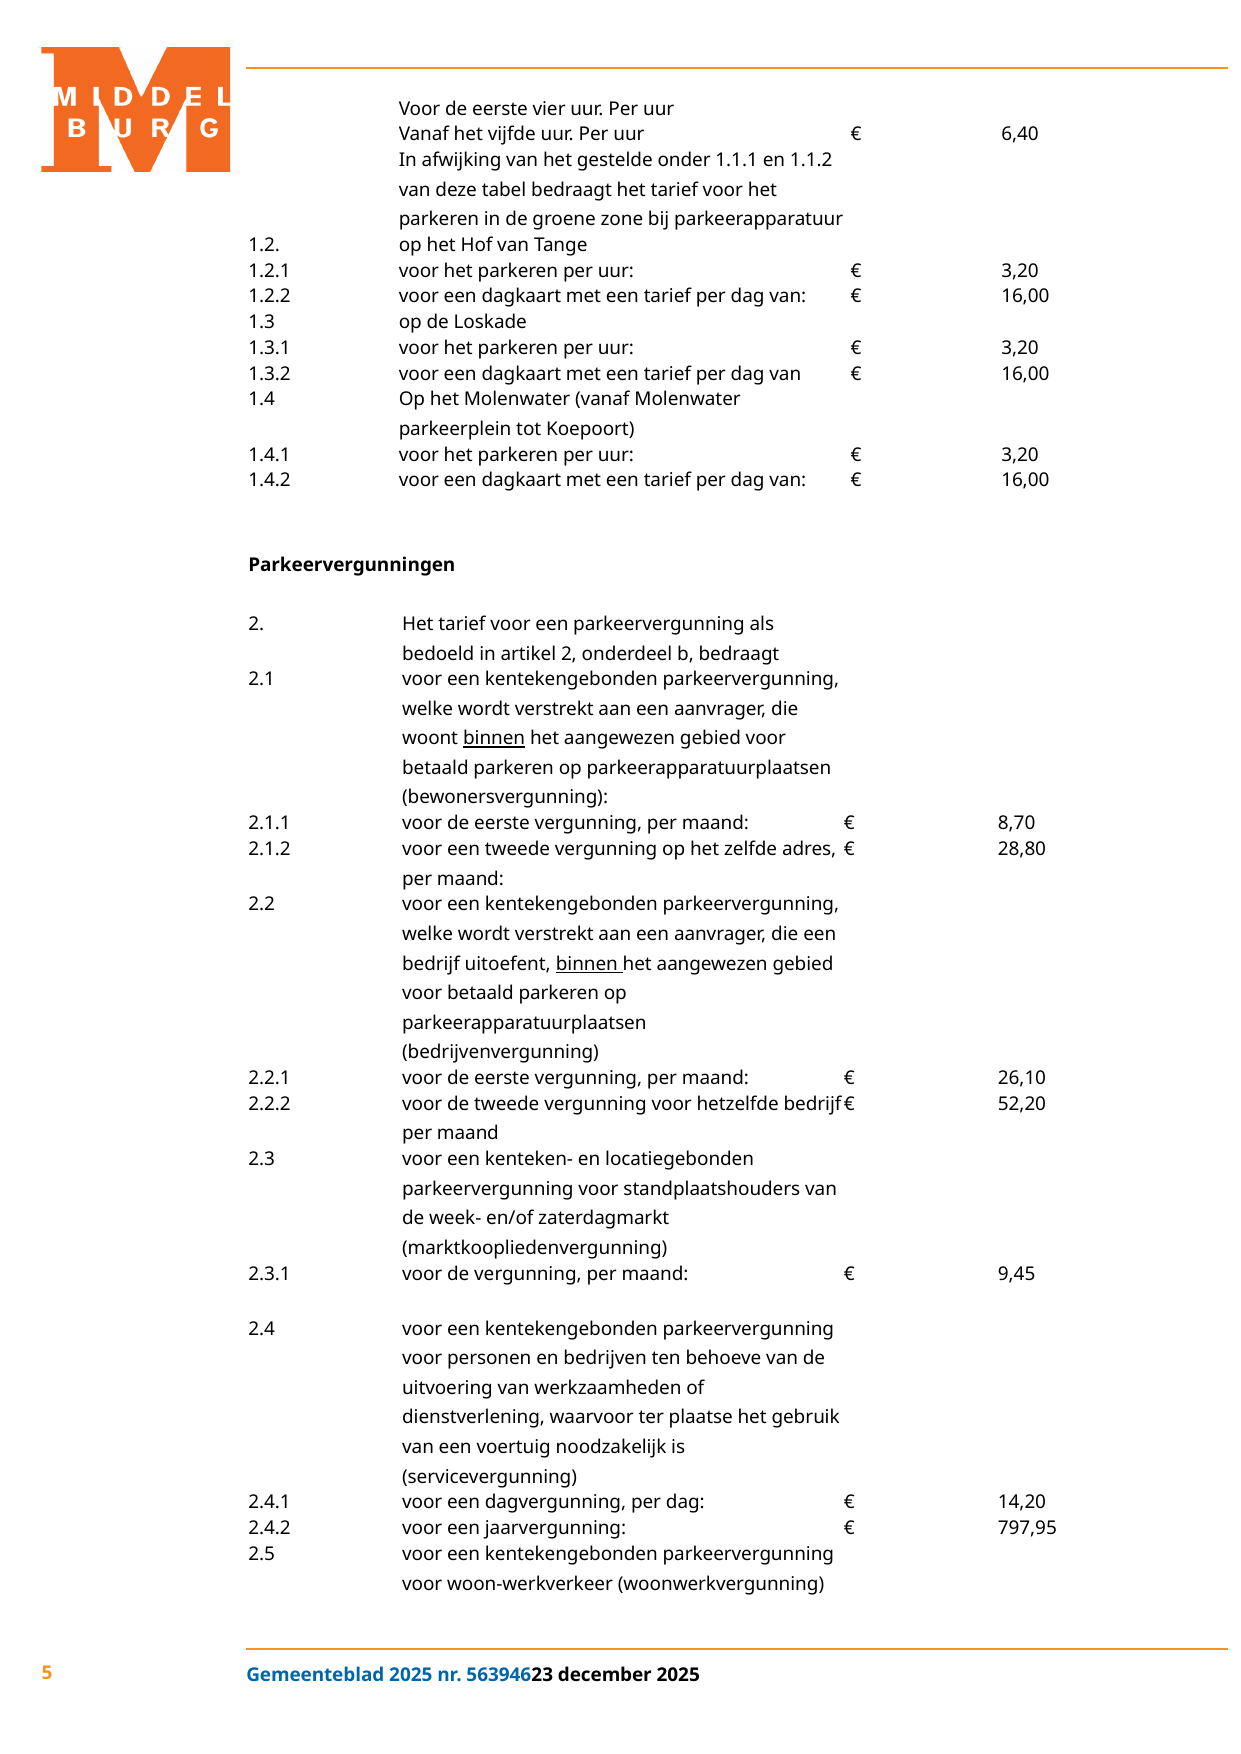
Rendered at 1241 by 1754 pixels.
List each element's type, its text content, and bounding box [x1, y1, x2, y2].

table_cell € [850, 467, 1001, 492]
table_cell 26,10 [998, 1064, 1152, 1090]
table_cell [1001, 146, 1152, 231]
table_header [998, 610, 1152, 665]
table_cell voor het parkeren per uur: [399, 257, 850, 283]
table_cell 2.2 [248, 891, 402, 1064]
table_cell voor een dagvergunning, per dag: [402, 1489, 844, 1514]
table_cell € [844, 1064, 998, 1090]
table_cell [998, 665, 1152, 809]
table_cell In afwijking van het gestelde onder 1.1.1 en 1.1.2 van deze tabel bedraagt het tarief voor het parkeren in de groene zone bij parkeerapparatuur [399, 146, 850, 231]
table_cell [850, 492, 1001, 518]
table_cell voor de vergunning, per maand: [402, 1260, 844, 1315]
table_cell 9,45 [998, 1260, 1152, 1315]
table_cell 1.4.2 [248, 467, 398, 492]
table_cell [399, 492, 850, 518]
table_cell [850, 231, 1001, 257]
table_cell 1.3.2 [248, 360, 398, 386]
table_cell 2.2.1 [248, 1064, 402, 1090]
table_cell 2.1 [248, 665, 402, 809]
table_cell € [850, 121, 1001, 146]
table_cell 16,00 [1001, 467, 1152, 492]
table_cell 2.2.2 [248, 1090, 402, 1145]
table_cell [1001, 386, 1152, 441]
table_cell [248, 492, 398, 518]
table_cell € [844, 1489, 998, 1514]
table_cell 2.4 [248, 1315, 402, 1489]
table_cell op de Loskade [399, 308, 850, 334]
table_cell 16,00 [1001, 283, 1152, 308]
table_cell [844, 665, 998, 809]
table_cell [998, 1145, 1152, 1260]
table_cell [248, 95, 398, 121]
table_cell 2.5 [248, 1540, 402, 1595]
table_cell 2.3 [248, 1145, 402, 1260]
table_cell 1.3 [248, 308, 398, 334]
table_cell voor de tweede vergunning voor hetzelfde bedrijf per maand [402, 1090, 844, 1145]
table_cell 14,20 [998, 1489, 1152, 1514]
table_cell € [850, 360, 1001, 386]
table_cell € [850, 334, 1001, 360]
table_cell [248, 121, 398, 146]
table_cell € [844, 1090, 998, 1145]
table_cell [850, 308, 1001, 334]
table_cell € [850, 283, 1001, 308]
table_cell [1001, 95, 1152, 121]
table_cell € [844, 1514, 998, 1540]
table_cell [998, 1315, 1152, 1489]
table_header [844, 610, 998, 665]
table_cell [1001, 308, 1152, 334]
table_cell [998, 891, 1152, 1064]
table_cell € [844, 835, 998, 891]
table_cell [850, 146, 1001, 231]
table_cell [844, 1540, 998, 1595]
table_cell voor een kentekengebonden parkeervergunning, welke wordt verstrekt aan een aanvrager, die woont binnen het aangewezen gebied voor betaald parkeren op parkeerapparatuurplaatsen (bewonersvergunning): [402, 665, 844, 809]
table_cell 3,20 [1001, 257, 1152, 283]
table_cell 797,95 [998, 1514, 1152, 1540]
table_cell 1.3.1 [248, 334, 398, 360]
table_cell 3,20 [1001, 441, 1152, 467]
table_cell 2.4.2 [248, 1514, 402, 1540]
table_cell voor een kentekengebonden parkeervergunning voor woon-werkverkeer (woonwerkvergunning) [402, 1540, 844, 1595]
table_cell 1.4 [248, 386, 398, 441]
table_cell 1.2. [248, 231, 398, 257]
table_cell voor de eerste vergunning, per maand: [402, 1064, 844, 1090]
table_header Het tarief voor een parkeervergunning als bedoeld in artikel 2, onderdeel b, bedraagt [402, 610, 844, 665]
table_cell voor een kenteken- en locatiegebonden parkeervergunning voor standplaatshouders van de week- en/of zaterdagmarkt (marktkoopliedenvergunning) [402, 1145, 844, 1260]
table_cell voor een dagkaart met een tarief per dag van: [399, 283, 850, 308]
table_cell € [850, 257, 1001, 283]
table_cell 1.4.1 [248, 441, 398, 467]
table_cell voor een dagkaart met een tarief per dag van: [399, 467, 850, 492]
table_cell voor een jaarvergunning: [402, 1514, 844, 1540]
table_cell Op het Molenwater (vanaf Molenwater parkeerplein tot Koepoort) [399, 386, 850, 441]
table_cell Vanaf het vijfde uur. Per uur [399, 121, 850, 146]
table_cell [998, 1540, 1152, 1595]
table_cell 28,80 [998, 835, 1152, 891]
table_cell € [844, 810, 998, 835]
table_header 2. [248, 610, 402, 665]
table_cell voor het parkeren per uur: [399, 441, 850, 467]
table_cell voor een dagkaart met een tarief per dag van [399, 360, 850, 386]
table_cell Voor de eerste vier uur. Per uur [399, 95, 850, 121]
table_cell [844, 1315, 998, 1489]
table_cell [844, 891, 998, 1064]
table_cell [850, 386, 1001, 441]
table_cell [248, 146, 398, 231]
table_cell 3,20 [1001, 334, 1152, 360]
table_cell € [844, 1260, 998, 1315]
table_cell [1001, 231, 1152, 257]
table_cell 2.1.1 [248, 810, 402, 835]
table_cell 52,20 [998, 1090, 1152, 1145]
table_cell [844, 1145, 998, 1260]
table_cell 2.4.1 [248, 1489, 402, 1514]
table_cell voor een kentekengebonden parkeervergunning, welke wordt verstrekt aan een aanvrager, die een bedrijf uitoefent, binnen het aangewezen gebied voor betaald parkeren op parkeerapparatuurplaatsen (bedrijvenvergunning) [402, 891, 844, 1064]
table_cell voor een kentekengebonden parkeervergunning voor personen en bedrijven ten behoeve van de uitvoering van werkzaamheden of dienstverlening, waarvoor ter plaatse het gebruik van een voertuig noodzakelijk is (servicevergunning) [402, 1315, 844, 1489]
table_cell 2.3.1 [248, 1260, 402, 1315]
table_cell 6,40 [1001, 121, 1152, 146]
table_cell € [850, 441, 1001, 467]
table_cell 16,00 [1001, 360, 1152, 386]
table_cell 8,70 [998, 810, 1152, 835]
table_cell 2.1.2 [248, 835, 402, 891]
table_cell voor een tweede vergunning op het zelfde adres, per maand: [402, 835, 844, 891]
text Parkeervergunningen [248, 551, 1152, 577]
table_cell [850, 95, 1001, 121]
table_cell voor het parkeren per uur: [399, 334, 850, 360]
table_cell 1.2.2 [248, 283, 398, 308]
table_cell voor de eerste vergunning, per maand: [402, 810, 844, 835]
table_cell op het Hof van Tange [399, 231, 850, 257]
table_cell 1.2.1 [248, 257, 398, 283]
picture [41, 47, 231, 172]
table_cell [1001, 492, 1152, 518]
